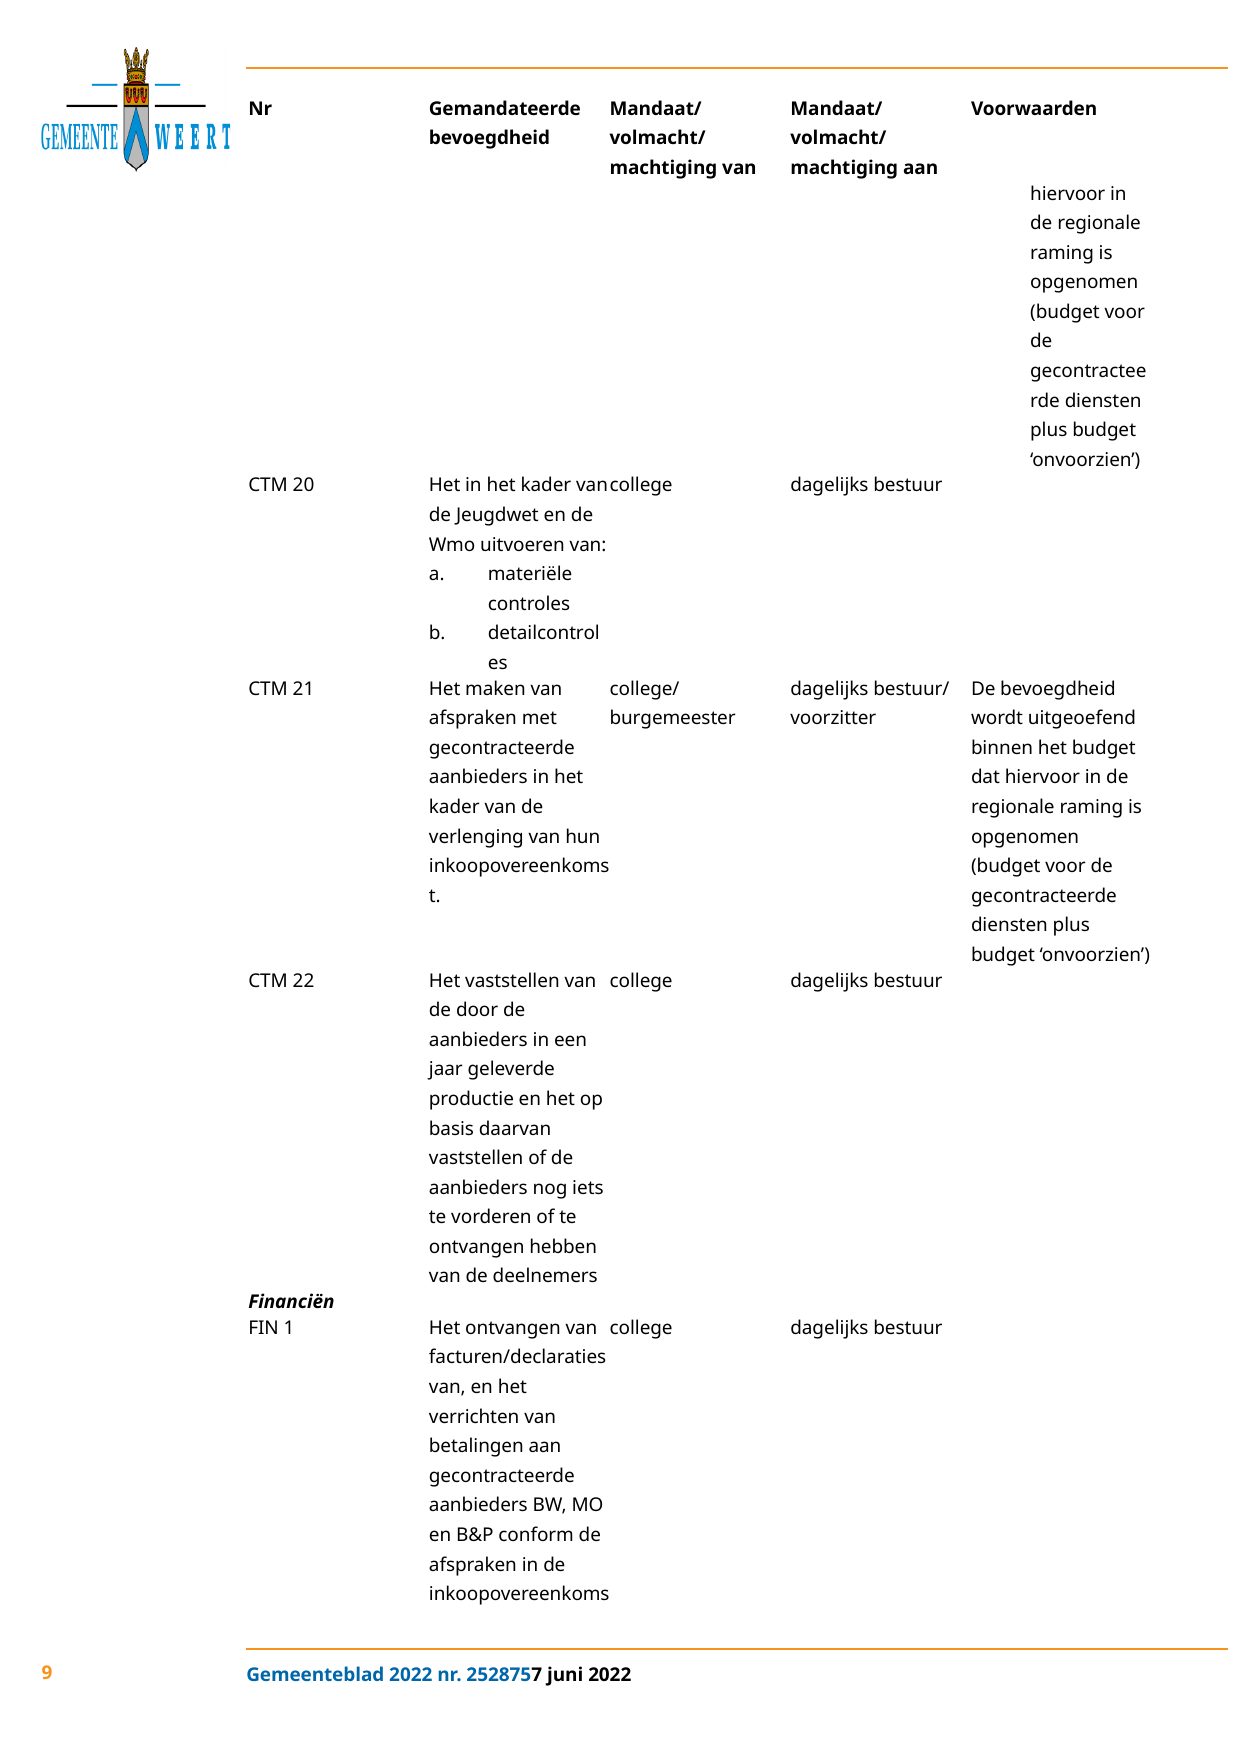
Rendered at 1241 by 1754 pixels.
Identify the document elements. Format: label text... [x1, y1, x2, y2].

table_header Nr [248, 95, 429, 180]
table_cell Het vaststellen van de door de aanbieders in een jaar geleverde productie en het op basis daarvan vaststellen of de aanbieders nog iets te vorderen of te ontvangen hebben van de deelnemers [429, 967, 609, 1288]
table_cell CTM 21 [248, 675, 429, 967]
table_cell Het in het kader van de Jeugdwet en de Wmo uitvoeren van: materiële controles detailcontroles [429, 472, 609, 675]
table_cell [790, 180, 971, 472]
table_cell dagelijks bestuur [790, 472, 971, 675]
picture [41, 47, 231, 172]
table_cell college [609, 1314, 790, 1606]
table_cell Financiën [248, 1289, 1152, 1314]
table_cell [429, 180, 609, 472]
table_cell Het ontvangen van facturen/declaraties van, en het verrichten van betalingen aan gecontracteerde aanbieders BW, MO en B&P conform de afspraken in de inkoopovereenkoms [429, 1314, 609, 1606]
table_cell CTM 22 [248, 967, 429, 1288]
table_cell dagelijks bestuur [790, 967, 971, 1288]
table_cell Het maken van afspraken met gecontracteerde aanbieders in het kader van de verlenging van hun inkoopovereenkomst. [429, 675, 609, 967]
table_cell [971, 1314, 1152, 1606]
table_cell college [609, 472, 790, 675]
table_cell college/ burgemeester [609, 675, 790, 967]
table_cell [609, 180, 790, 472]
table_cell FIN 1 [248, 1314, 429, 1606]
table_header Mandaat/volmacht/machtiging aan [790, 95, 971, 180]
table_cell [971, 967, 1152, 1288]
table_cell De bevoegdheid wordt uitgeoefend binnen het budget dat hiervoor in de regionale raming is opgenomen (budget voor de gecontracteerde diensten plus budget ‘onvoorzien’) [971, 675, 1152, 967]
table_cell dagelijks bestuur [790, 1314, 971, 1606]
table_header Mandaat/volmacht/machtiging van [609, 95, 790, 180]
table_cell dagelijks bestuur/ voorzitter [790, 675, 971, 967]
table_cell [248, 180, 429, 472]
table_cell college [609, 967, 790, 1288]
table_cell [971, 472, 1152, 675]
table_cell hiervoor in de regionale raming is opgenomen (budget voor de gecontracteerde diensten plus budget ‘onvoorzien’) [971, 180, 1152, 472]
table_header Voorwaarden [971, 95, 1152, 180]
table_cell CTM 20 [248, 472, 429, 675]
table_header Gemandateerde bevoegdheid [429, 95, 609, 180]
